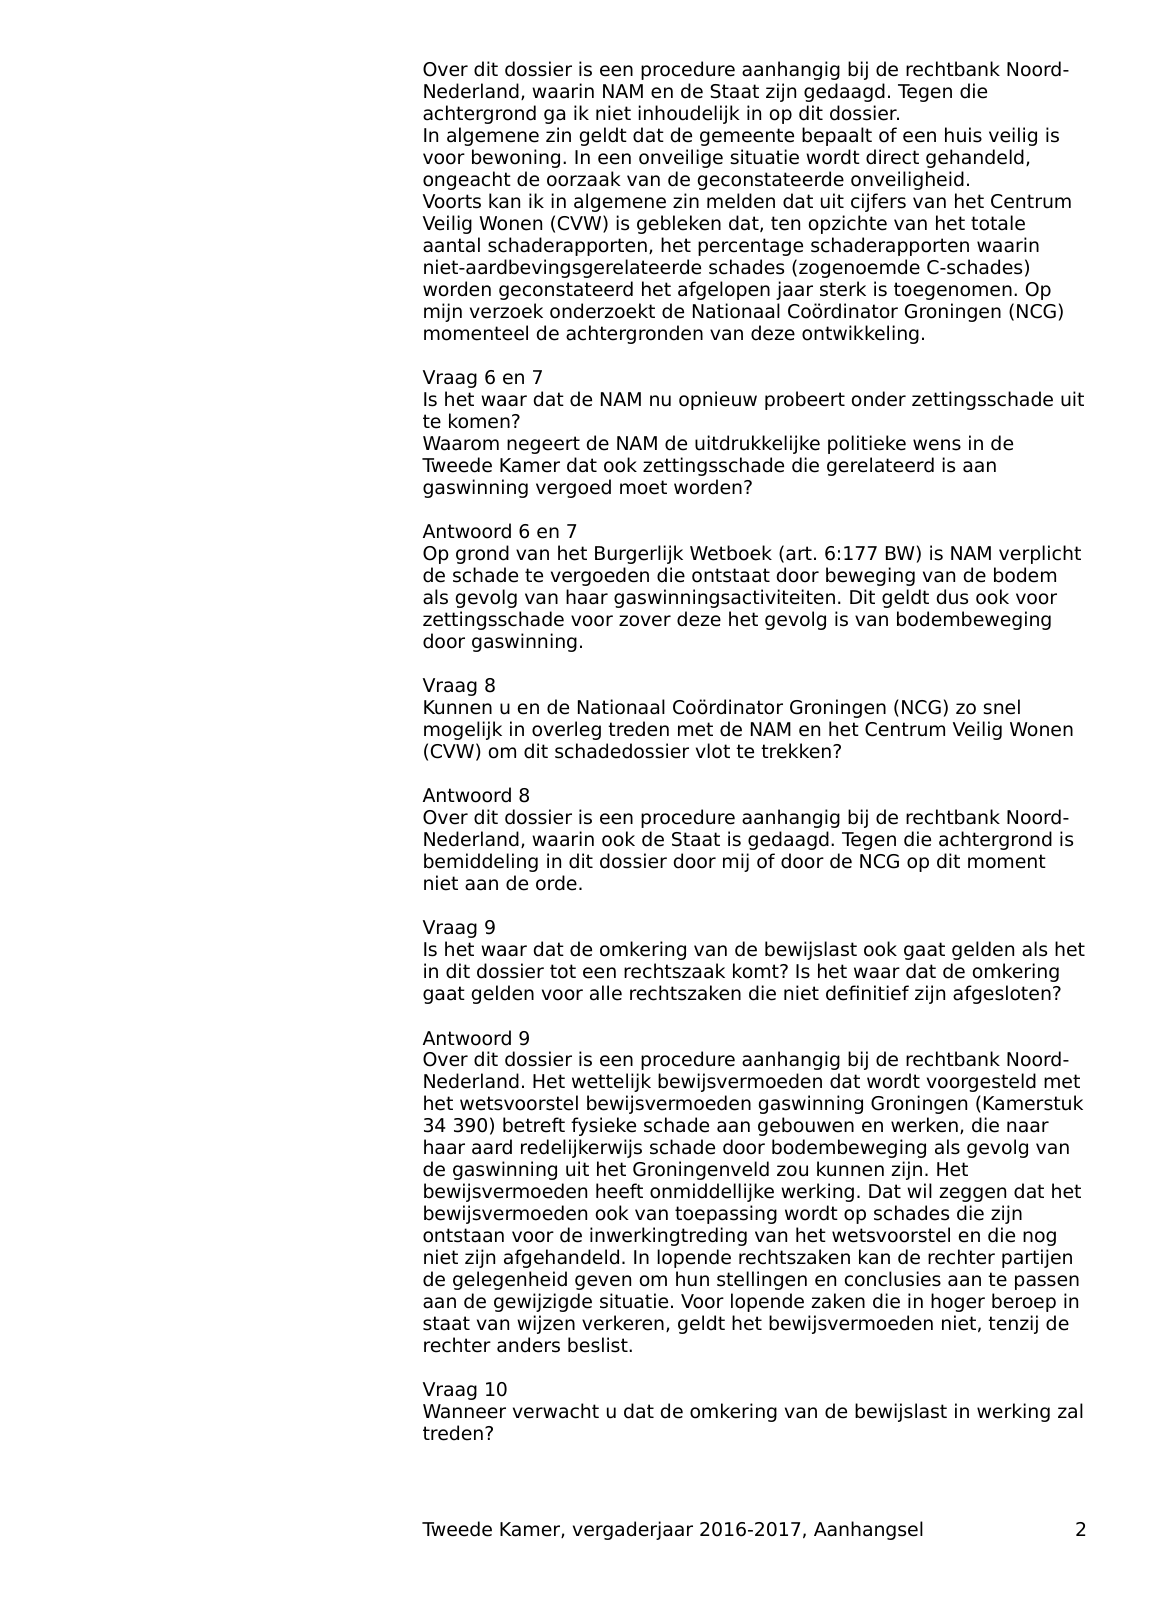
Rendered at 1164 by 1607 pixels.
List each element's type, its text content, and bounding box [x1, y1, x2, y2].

text Antwoord 8 [422, 785, 1087, 807]
text Over dit dossier is een procedure aanhangig bij de rechtbank Noord-Nederland. Het wettelijk bewijsvermoeden dat wordt voorgesteld met het wetsvoorstel bewijsvermoeden gaswinning Groningen (Kamerstuk 34 390) betreft fysieke schade aan gebouwen en werken, die naar haar aard redelijkerwijs schade door bodembeweging als gevolg van de gaswinning uit het Groningenveld zou kunnen zijn. Het bewijsvermoeden heeft onmiddellijke werking. Dat wil zeggen dat het bewijsvermoeden ook van toepassing wordt op schades die zijn ontstaan voor de inwerkingtreding van het wetsvoorstel en die nog niet zijn afgehandeld. In lopende rechtszaken kan de rechter partijen de gelegenheid geven om hun stellingen en conclusies aan te passen aan de gewijzigde situatie. Voor lopende zaken die in hoger beroep in staat van wijzen verkeren, geldt het bewijsvermoeden niet, tenzij de rechter anders beslist. [422, 1049, 1087, 1357]
text Is het waar dat de NAM nu opnieuw probeert onder zettingsschade uit te komen? [422, 389, 1087, 433]
text Waarom negeert de NAM de uitdrukkelijke politieke wens in de Tweede Kamer dat ook zettingsschade die gerelateerd is aan gaswinning vergoed moet worden? [422, 433, 1087, 499]
text Vraag 9 [422, 917, 1087, 939]
text Voorts kan ik in algemene zin melden dat uit cijfers van het Centrum Veilig Wonen (CVW) is gebleken dat, ten opzichte van het totale aantal schaderapporten, het percentage schaderapporten waarin niet-aardbevingsgerelateerde schades (zogenoemde C-schades) worden geconstateerd het afgelopen jaar sterk is toegenomen. Op mijn verzoek onderzoekt de Nationaal Coördinator Groningen (NCG) momenteel de achtergronden van deze ontwikkeling. [422, 191, 1087, 345]
text Over dit dossier is een procedure aanhangig bij de rechtbank Noord-Nederland, waarin NAM en de Staat zijn gedaagd. Tegen die achtergrond ga ik niet inhoudelijk in op dit dossier. [422, 59, 1087, 125]
text Vraag 10 [422, 1379, 1087, 1401]
text Vraag 6 en 7 [422, 367, 1087, 389]
text In algemene zin geldt dat de gemeente bepaalt of een huis veilig is voor bewoning. In een onveilige situatie wordt direct gehandeld, ongeacht de oorzaak van de geconstateerde onveiligheid. [422, 125, 1087, 191]
text Over dit dossier is een procedure aanhangig bij de rechtbank Noord-Nederland, waarin ook de Staat is gedaagd. Tegen die achtergrond is bemiddeling in dit dossier door mij of door de NCG op dit moment niet aan de orde. [422, 807, 1087, 895]
text Antwoord 9 [422, 1027, 1087, 1049]
text Vraag 8 [422, 675, 1087, 697]
text Is het waar dat de omkering van de bewijslast ook gaat gelden als het in dit dossier tot een rechtszaak komt? Is het waar dat de omkering gaat gelden voor alle rechtszaken die niet definitief zijn afgesloten? [422, 939, 1087, 1005]
text Op grond van het Burgerlijk Wetboek (art. 6:177 BW) is NAM verplicht de schade te vergoeden die ontstaat door beweging van de bodem als gevolg van haar gaswinningsactiviteiten. Dit geldt dus ook voor zettingsschade voor zover deze het gevolg is van bodembeweging door gaswinning. [422, 543, 1087, 653]
text Wanneer verwacht u dat de omkering van de bewijslast in werking zal treden? [422, 1401, 1087, 1445]
text Antwoord 6 en 7 [422, 521, 1087, 543]
text Kunnen u en de Nationaal Coördinator Groningen (NCG) zo snel mogelijk in overleg treden met de NAM en het Centrum Veilig Wonen (CVW) om dit schadedossier vlot te trekken? [422, 697, 1087, 763]
